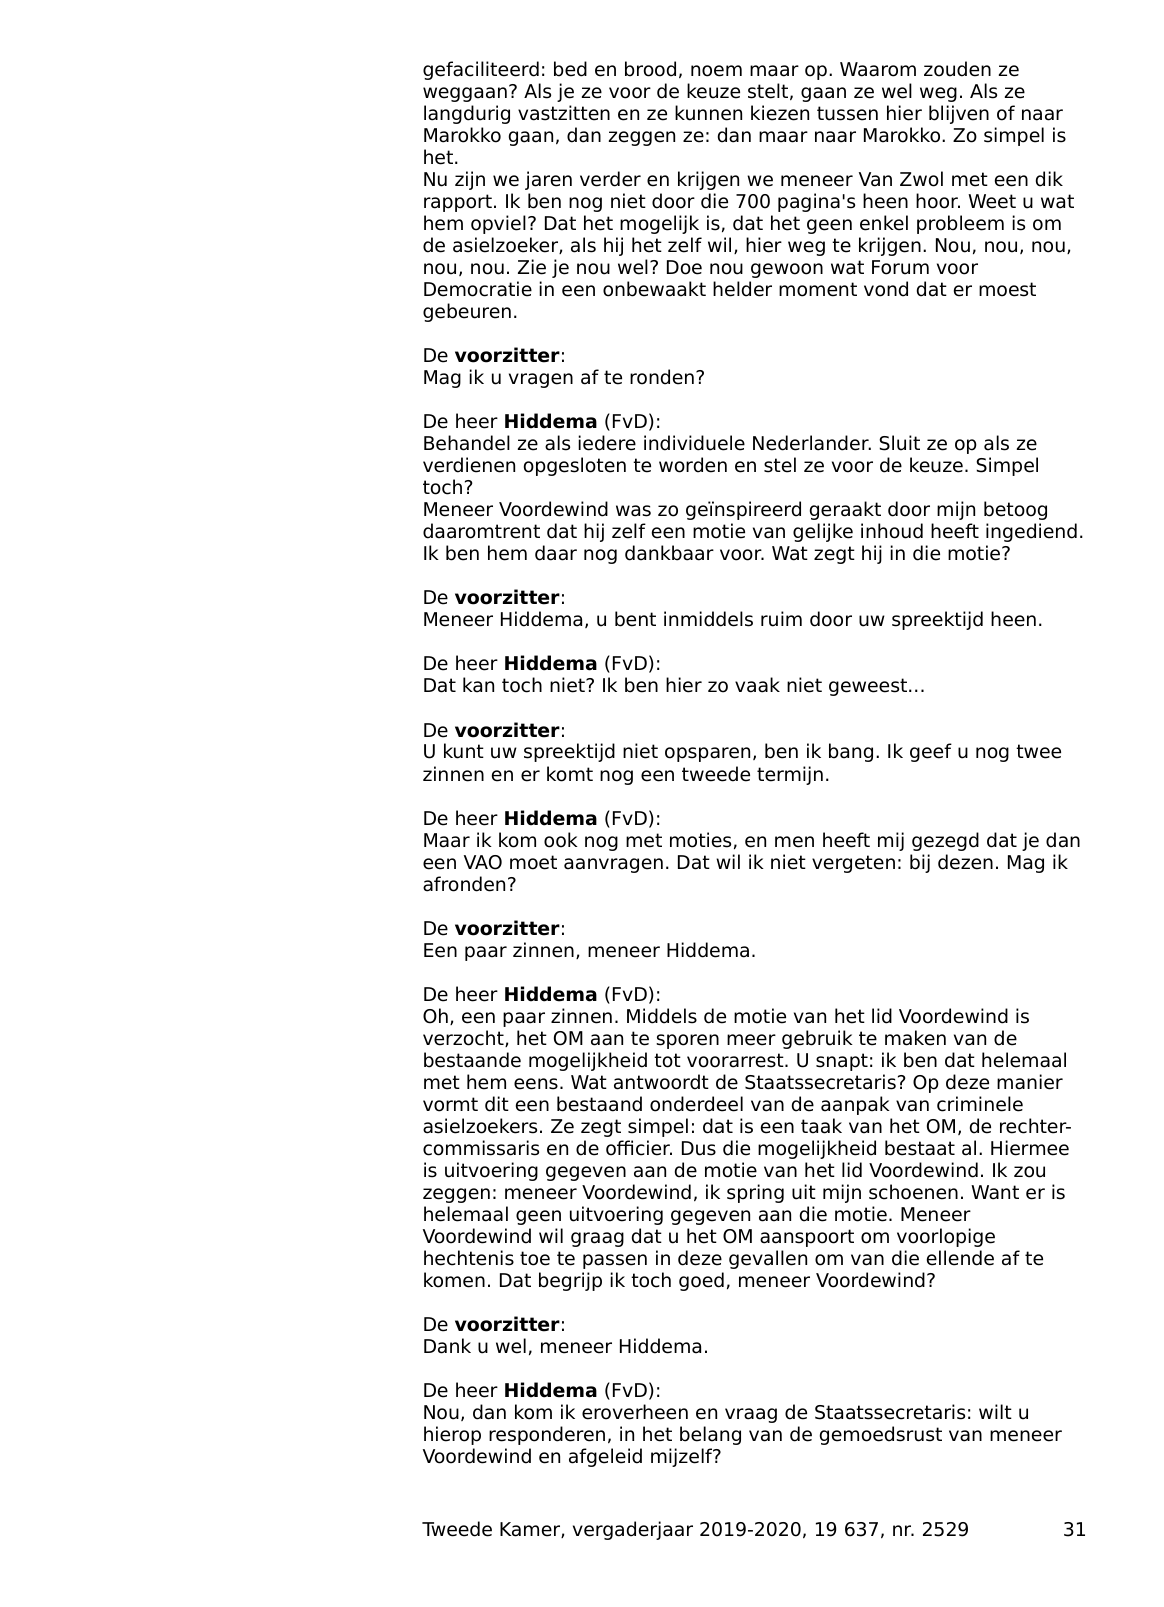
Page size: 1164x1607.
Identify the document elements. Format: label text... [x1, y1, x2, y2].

text Dank u wel, meneer Hiddema. [422, 1336, 1087, 1358]
text U kunt uw spreektijd niet opsparen, ben ik bang. Ik geef u nog twee zinnen en er komt nog een tweede termijn. [422, 741, 1087, 785]
text De heer Hiddema (FvD): [422, 411, 1087, 433]
text De heer Hiddema (FvD): [422, 984, 1087, 1006]
text De voorzitter: [422, 719, 1087, 741]
text Nou, dan kom ik eroverheen en vraag de Staatssecretaris: wilt u hierop responderen, in het belang van de gemoedsrust van meneer Voordewind en afgeleid mijzelf? [422, 1402, 1087, 1468]
text Een paar zinnen, meneer Hiddema. [422, 940, 1087, 962]
text Behandel ze als iedere individuele Nederlander. Sluit ze op als ze verdienen opgesloten te worden en stel ze voor de keuze. Simpel toch? [422, 433, 1087, 499]
text Meneer Hiddema, u bent inmiddels ruim door uw spreektijd heen. [422, 609, 1087, 631]
text De voorzitter: [422, 1314, 1087, 1336]
text gefaciliteerd: bed en brood, noem maar op. Waarom zouden ze weggaan? Als je ze voor de keuze stelt, gaan ze wel weg. Als ze langdurig vastzitten en ze kunnen kiezen tussen hier blijven of naar Marokko gaan, dan zeggen ze: dan maar naar Marokko. Zo simpel is het. [422, 59, 1087, 169]
text De heer Hiddema (FvD): [422, 1380, 1087, 1402]
text De voorzitter: [422, 918, 1087, 940]
text Maar ik kom ook nog met moties, en men heeft mij gezegd dat je dan een VAO moet aanvragen. Dat wil ik niet vergeten: bij dezen. Mag ik afronden? [422, 829, 1087, 896]
text De heer Hiddema (FvD): [422, 653, 1087, 675]
text Mag ik u vragen af te ronden? [422, 367, 1087, 389]
text Dat kan toch niet? Ik ben hier zo vaak niet geweest... [422, 675, 1087, 697]
text De voorzitter: [422, 587, 1087, 609]
text Meneer Voordewind was zo geïnspireerd geraakt door mijn betoog daaromtrent dat hij zelf een motie van gelijke inhoud heeft ingediend. Ik ben hem daar nog dankbaar voor. Wat zegt hij in die motie? [422, 499, 1087, 565]
text Oh, een paar zinnen. Middels de motie van het lid Voordewind is verzocht, het OM aan te sporen meer gebruik te maken van de bestaande mogelijkheid tot voorarrest. U snapt: ik ben dat helemaal met hem eens. Wat antwoordt de Staatssecretaris? Op deze manier vormt dit een bestaand onderdeel van de aanpak van criminele asielzoekers. Ze zegt simpel: dat is een taak van het OM, de rechter-commissaris en de officier. Dus die mogelijkheid bestaat al. Hiermee is uitvoering gegeven aan de motie van het lid Voordewind. Ik zou zeggen: meneer Voordewind, ik spring uit mijn schoenen. Want er is helemaal geen uitvoering gegeven aan die motie. Meneer Voordewind wil graag dat u het OM aanspoort om voorlopige hechtenis toe te passen in deze gevallen om van die ellende af te komen. Dat begrijp ik toch goed, meneer Voordewind? [422, 1006, 1087, 1292]
text De heer Hiddema (FvD): [422, 808, 1087, 829]
text Nu zijn we jaren verder en krijgen we meneer Van Zwol met een dik rapport. Ik ben nog niet door die 700 pagina's heen hoor. Weet u wat hem opviel? Dat het mogelijk is, dat het geen enkel probleem is om de asielzoeker, als hij het zelf wil, hier weg te krijgen. Nou, nou, nou, nou, nou. Zie je nou wel? Doe nou gewoon wat Forum voor Democratie in een onbewaakt helder moment vond dat er moest gebeuren. [422, 169, 1087, 323]
text De voorzitter: [422, 345, 1087, 367]
